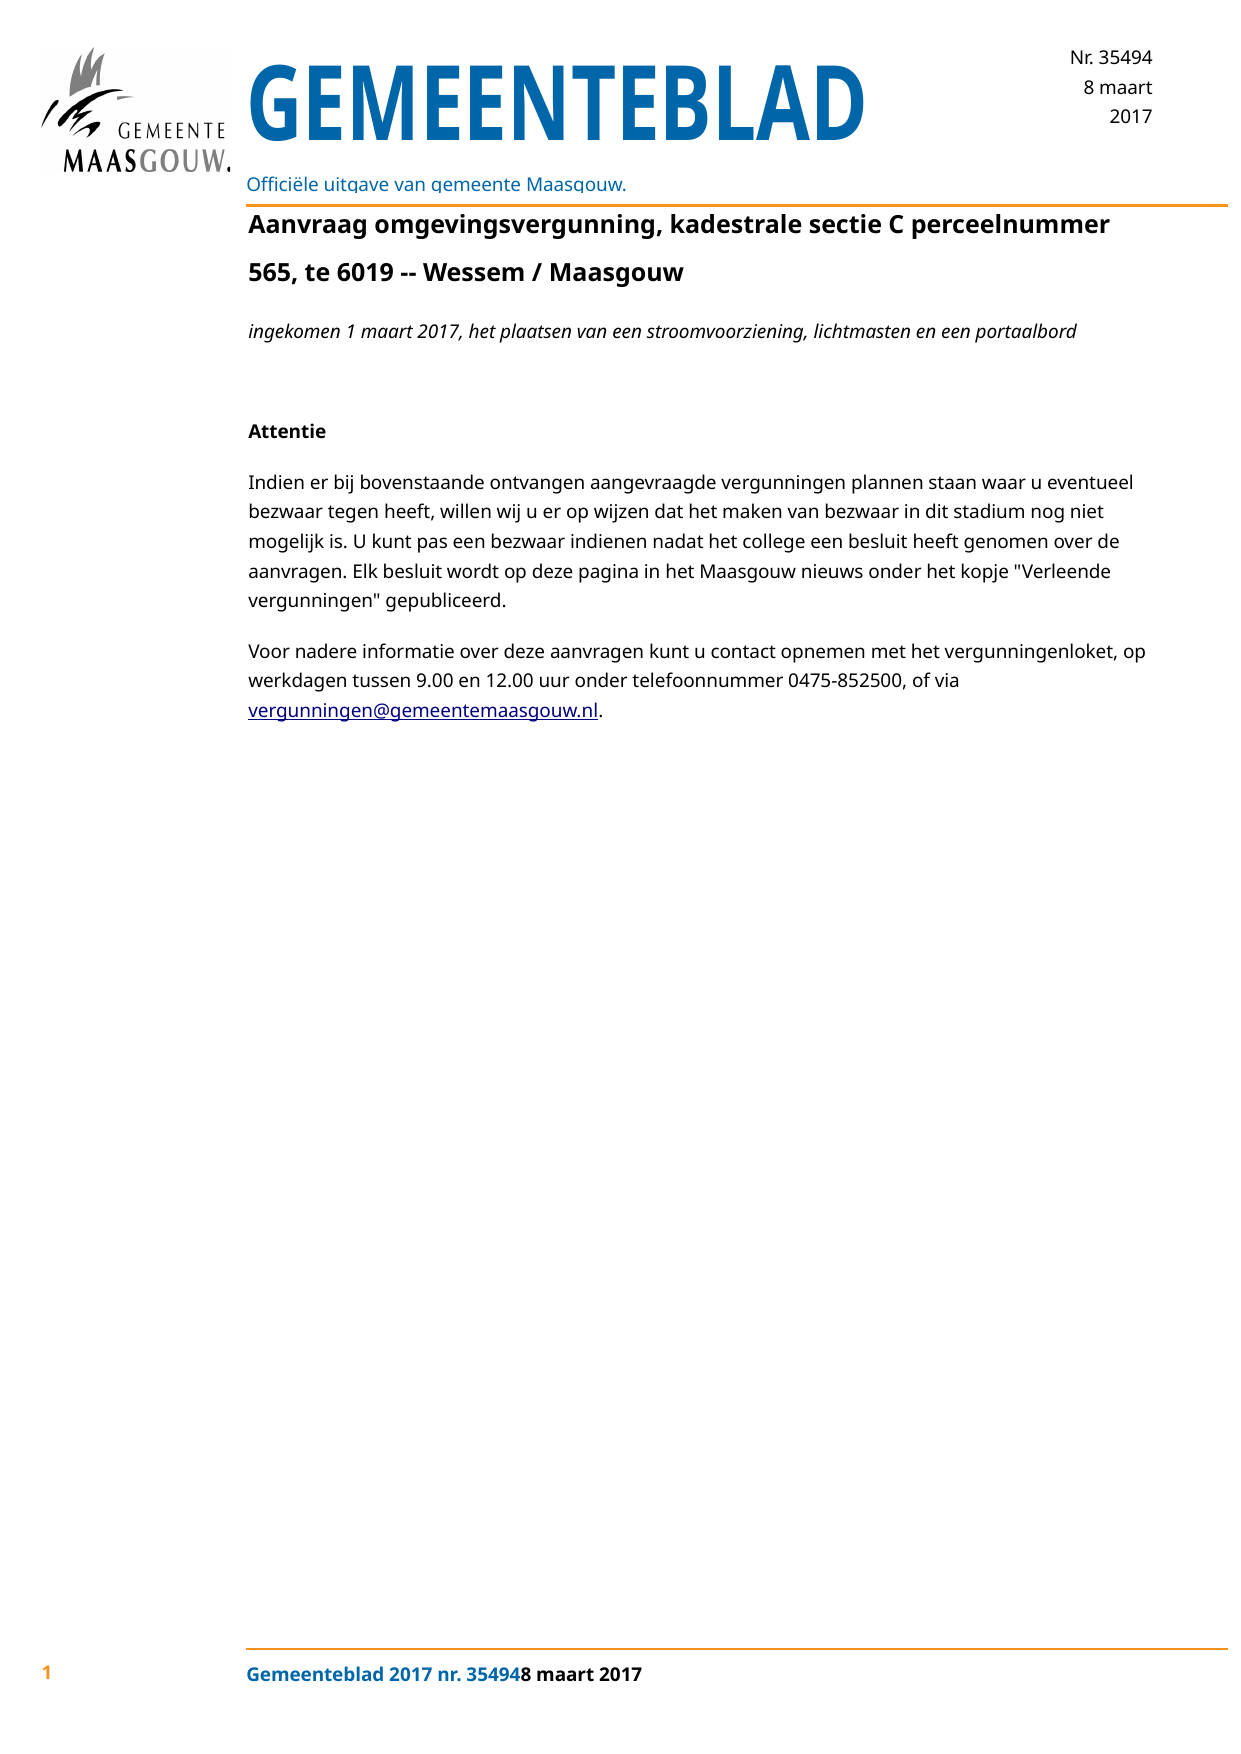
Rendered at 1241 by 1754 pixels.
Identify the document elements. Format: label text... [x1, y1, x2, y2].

picture [41, 47, 231, 172]
text Attentie [248, 419, 1152, 444]
text Indien er bij bovenstaande ontvangen aangevraagde vergunningen plannen staan waar u eventueel bezwaar tegen heeft, willen wij u er op wijzen dat het maken van bezwaar in dit stadium nog niet mogelijk is. U kunt pas een bezwaar indienen nadat het college een besluit heeft genomen over de aanvragen. Elk besluit wordt op deze pagina in het Maasgouw nieuws onder het kopje "Verleende vergunningen" gepubliceerd. [248, 469, 1152, 613]
text ingekomen 1 maart 2017, het plaatsen van een stroomvoorziening, lichtmasten en een portaalbord [248, 318, 1152, 344]
text Aanvraag omgevingsvergunning, kadestrale sectie C perceelnummer 565, te 6019 -- Wessem / Maasgouw [248, 207, 1152, 288]
text Voor nadere informatie over deze aanvragen kunt u contact opnemen met het vergunningenloket, op werkdagen tussen 9.00 en 12.00 uur onder telefoonnummer 0475-852500, of via vergunningen@gemeentemaasgouw.nl. [248, 638, 1152, 723]
